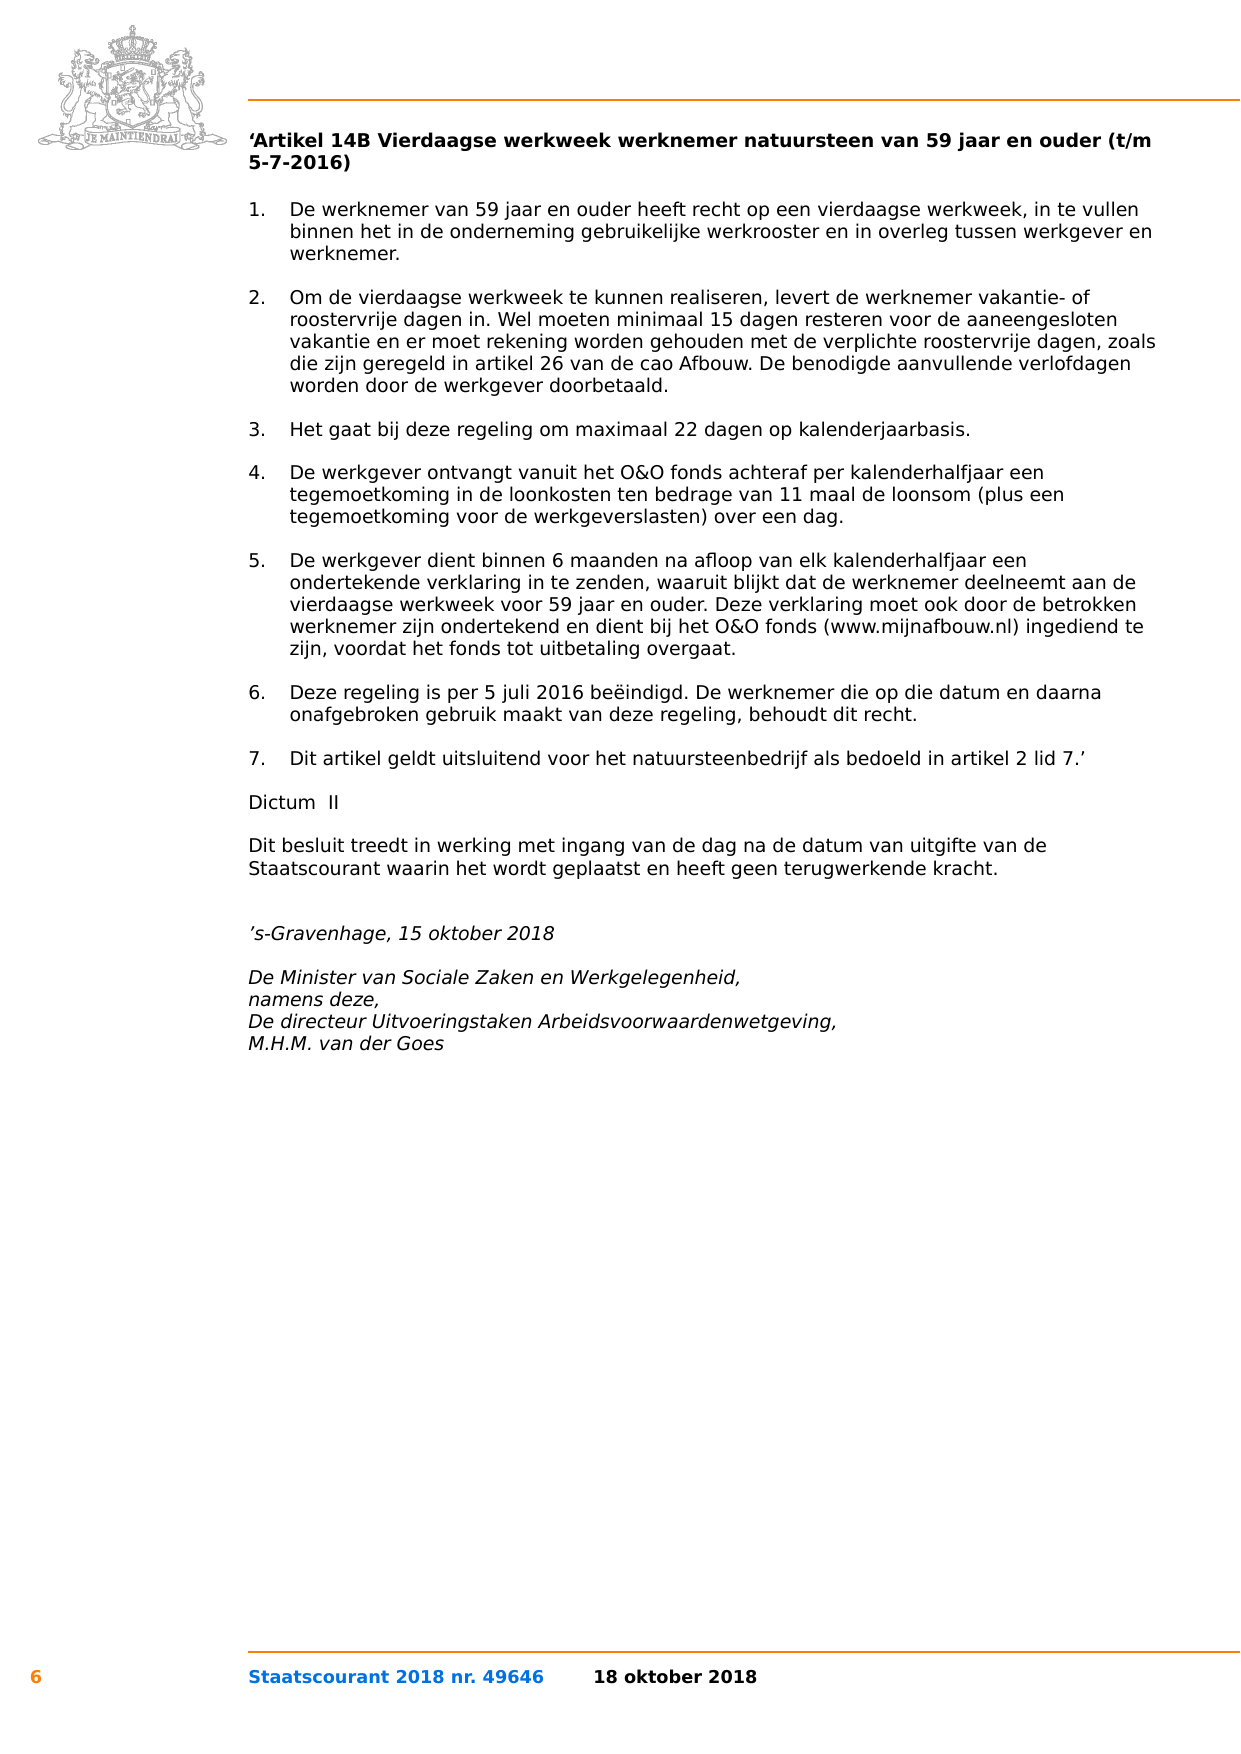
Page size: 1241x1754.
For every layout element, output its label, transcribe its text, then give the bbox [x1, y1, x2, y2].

text Dit besluit treedt in werking met ingang van de dag na de datum van uitgifte van de Staatscourant waarin het wordt geplaatst en heeft geen terugwerkende kracht. [248, 835, 1163, 879]
text 3. Het gaat bij deze regeling om maximaal 22 dagen op kalenderjaarbasis. [248, 418, 1163, 440]
subtitle ‘Artikel 14B Vierdaagse werkweek werknemer natuursteen van 59 jaar en ouder (t/m 5-7-2016) [248, 130, 1163, 174]
text 2. Om de vierdaagse werkweek te kunnen realiseren, levert de werknemer vakantie- of roostervrije dagen in. Wel moeten minimaal 15 dagen resteren voor de aaneengesloten vakantie en er moet rekening worden gehouden met de verplichte roostervrije dagen, zoals die zijn geregeld in artikel 26 van de cao Afbouw. De benodigde aanvullende verlofdagen worden door de werkgever doorbetaald. [248, 287, 1163, 397]
text 7. Dit artikel geldt uitsluitend voor het natuursteenbedrijf als bedoeld in artikel 2 lid 7.’ [248, 748, 1163, 770]
picture [38, 25, 227, 150]
text 5. De werkgever dient binnen 6 maanden na afloop van elk kalenderhalfjaar een ondertekende verklaring in te zenden, waaruit blijkt dat de werknemer deelneemt aan de vierdaagse werkweek voor 59 jaar en ouder. Deze verklaring moet ook door de betrokken werknemer zijn ondertekend en dient bij het O&O fonds (www.mijnafbouw.nl) ingediend te zijn, voordat het fonds tot uitbetaling overgaat. [248, 550, 1163, 660]
text ’s-Gravenhage, 15 oktober 2018 [248, 923, 1163, 945]
text De Minister van Sociale Zaken en Werkgelegenheid, namens deze, De directeur Uitvoeringstaken Arbeidsvoorwaardenwetgeving, M.H.M. van der Goes [248, 967, 1163, 1055]
text Dictum II [248, 792, 1163, 813]
text 4. De werkgever ontvangt vanuit het O&O fonds achteraf per kalenderhalfjaar een tegemoetkoming in de loonkosten ten bedrage van 11 maal de loonsom (plus een tegemoetkoming voor de werkgeverslasten) over een dag. [248, 462, 1163, 528]
text 6. Deze regeling is per 5 juli 2016 beëindigd. De werknemer die op die datum en daarna onafgebroken gebruik maakt van deze regeling, behoudt dit recht. [248, 682, 1163, 726]
text 1. De werknemer van 59 jaar en ouder heeft recht op een vierdaagse werkweek, in te vullen binnen het in de onderneming gebruikelijke werkrooster en in overleg tussen werkgever en werknemer. [248, 199, 1163, 265]
